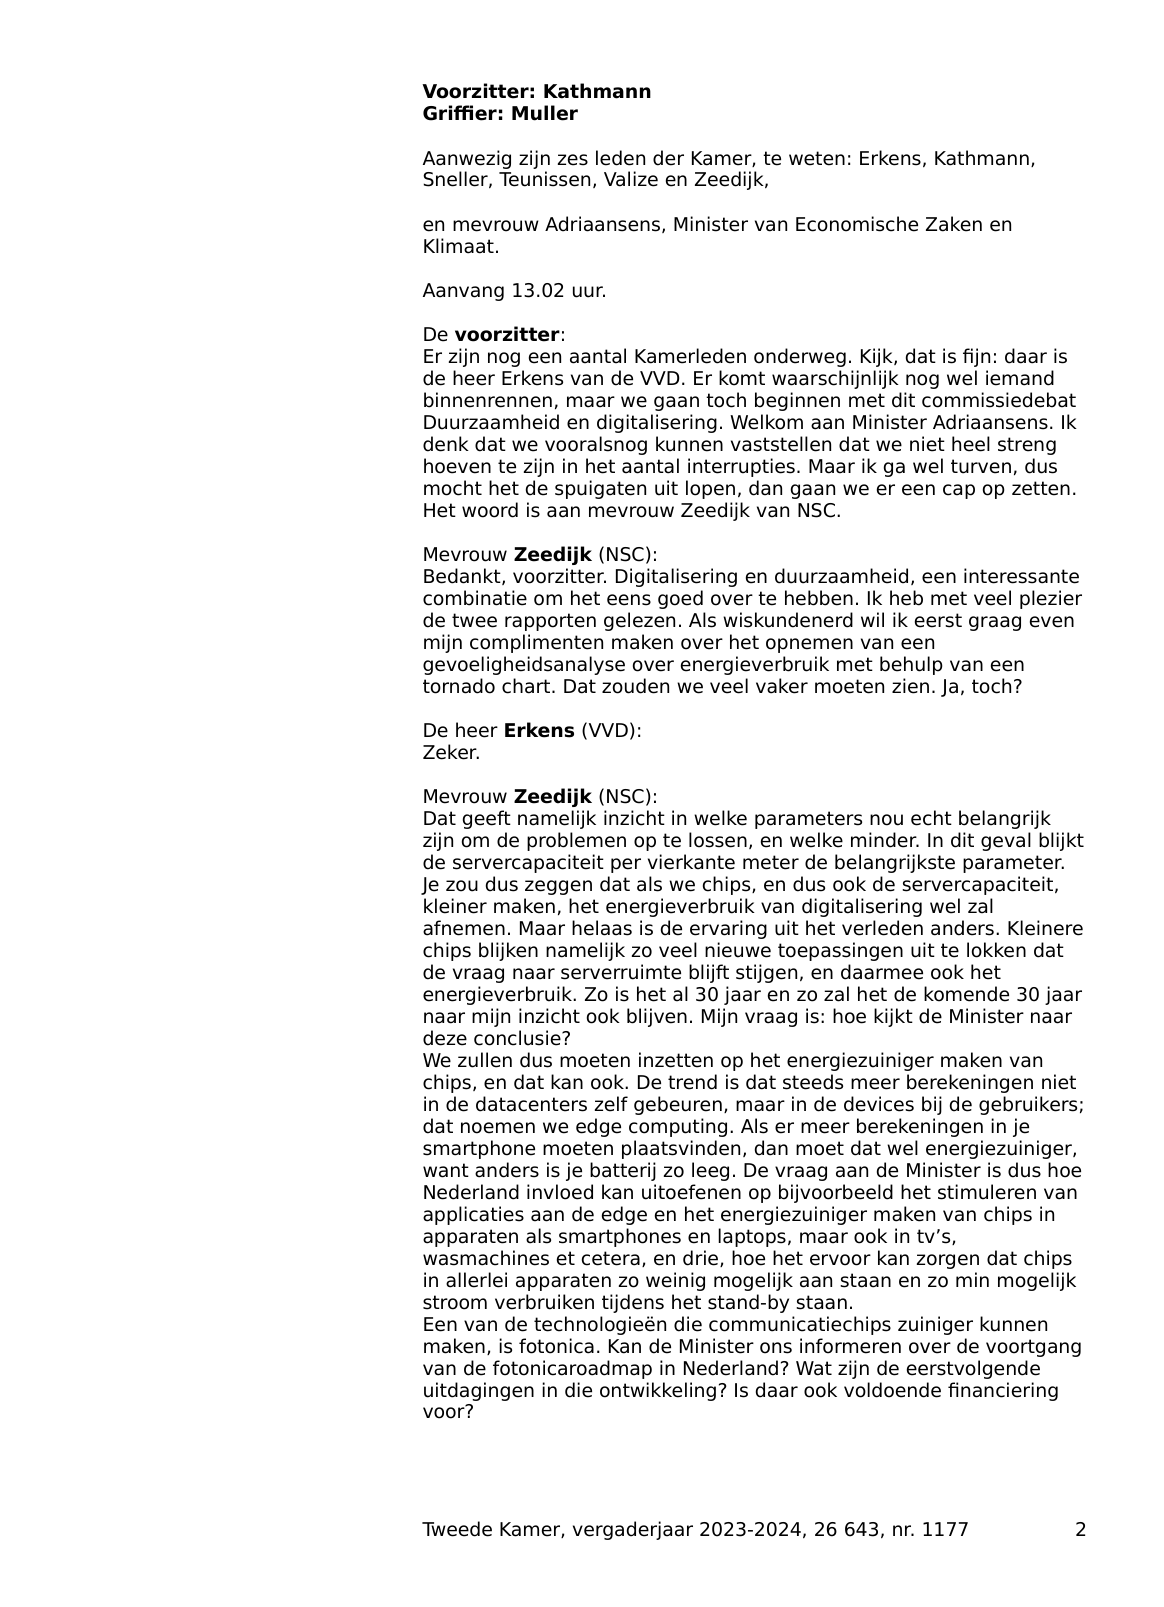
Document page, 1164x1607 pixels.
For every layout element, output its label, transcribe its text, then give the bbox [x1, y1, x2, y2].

text De heer Erkens (VVD): [422, 720, 1087, 742]
text Mevrouw Zeedijk (NSC): [422, 786, 1087, 808]
text Aanwezig zijn zes leden der Kamer, te weten: Erkens, Kathmann, Sneller, Teunissen, Valize en Zeedijk, [422, 147, 1087, 191]
text Bedankt, voorzitter. Digitalisering en duurzaamheid, een interessante combinatie om het eens goed over te hebben. Ik heb met veel plezier de twee rapporten gelezen. Als wiskundenerd wil ik eerst graag even mijn complimenten maken over het opnemen van een gevoeligheidsanalyse over energieverbruik met behulp van een tornado chart. Dat zouden we veel vaker moeten zien. Ja, toch? [422, 566, 1087, 698]
text Griffier: Muller [422, 103, 1087, 125]
text Voorzitter: Kathmann [422, 81, 1087, 103]
text Een van de technologieën die communicatiechips zuiniger kunnen maken, is fotonica. Kan de Minister ons informeren over de voortgang van de fotonicaroadmap in Nederland? Wat zijn de eerstvolgende uitdagingen in die ontwikkeling? Is daar ook voldoende financiering voor? [422, 1313, 1087, 1423]
text Zeker. [422, 742, 1087, 764]
text Mevrouw Zeedijk (NSC): [422, 544, 1087, 566]
text Aanvang 13.02 uur. [422, 280, 1087, 302]
text We zullen dus moeten inzetten op het energiezuiniger maken van chips, en dat kan ook. De trend is dat steeds meer berekeningen niet in de datacenters zelf gebeuren, maar in de devices bij de gebruikers; dat noemen we edge computing. Als er meer berekeningen in je smartphone moeten plaatsvinden, dan moet dat wel energiezuiniger, want anders is je batterij zo leeg. De vraag aan de Minister is dus hoe Nederland invloed kan uitoefenen op bijvoorbeeld het stimuleren van applicaties aan de edge en het energiezuiniger maken van chips in apparaten als smartphones en laptops, maar ook in tv’s, wasmachines et cetera, en drie, hoe het ervoor kan zorgen dat chips in allerlei apparaten zo weinig mogelijk aan staan en zo min mogelijk stroom verbruiken tijdens het stand-by staan. [422, 1050, 1087, 1313]
text Er zijn nog een aantal Kamerleden onderweg. Kijk, dat is fijn: daar is de heer Erkens van de VVD. Er komt waarschijnlijk nog wel iemand binnenrennen, maar we gaan toch beginnen met dit commissiedebat Duurzaamheid en digitalisering. Welkom aan Minister Adriaansens. Ik denk dat we vooralsnog kunnen vaststellen dat we niet heel streng hoeven te zijn in het aantal interrupties. Maar ik ga wel turven, dus mocht het de spuigaten uit lopen, dan gaan we er een cap op zetten. Het woord is aan mevrouw Zeedijk van NSC. [422, 346, 1087, 522]
text en mevrouw Adriaansens, Minister van Economische Zaken en Klimaat. [422, 213, 1087, 257]
text Dat geeft namelijk inzicht in welke parameters nou echt belangrijk zijn om de problemen op te lossen, en welke minder. In dit geval blijkt de servercapaciteit per vierkante meter de belangrijkste parameter. Je zou dus zeggen dat als we chips, en dus ook de servercapaciteit, kleiner maken, het energieverbruik van digitalisering wel zal afnemen. Maar helaas is de ervaring uit het verleden anders. Kleinere chips blijken namelijk zo veel nieuwe toepassingen uit te lokken dat de vraag naar serverruimte blijft stijgen, en daarmee ook het energieverbruik. Zo is het al 30 jaar en zo zal het de komende 30 jaar naar mijn inzicht ook blijven. Mijn vraag is: hoe kijkt de Minister naar deze conclusie? [422, 808, 1087, 1050]
text De voorzitter: [422, 324, 1087, 346]
